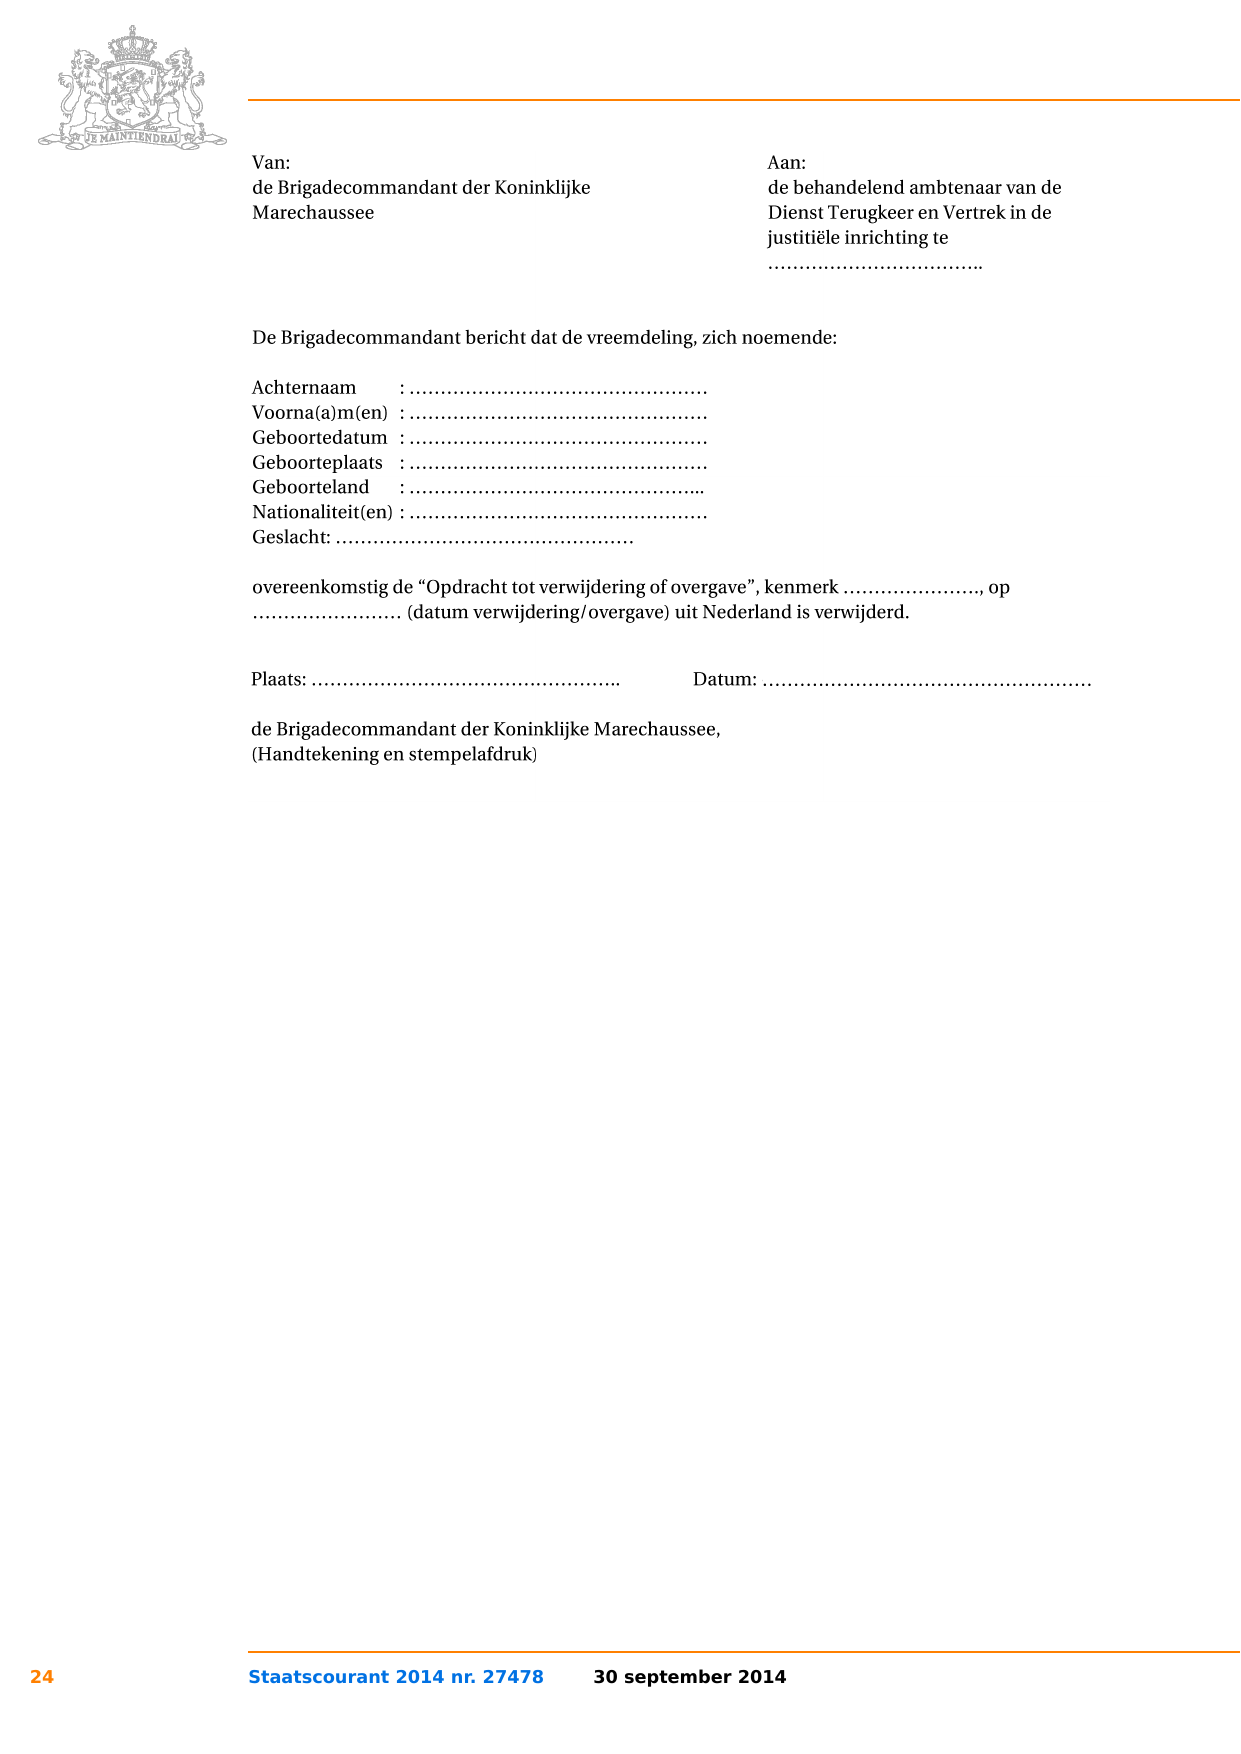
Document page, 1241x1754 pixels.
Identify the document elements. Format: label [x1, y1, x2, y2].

picture [38, 25, 227, 150]
picture [248, 151, 1111, 802]
